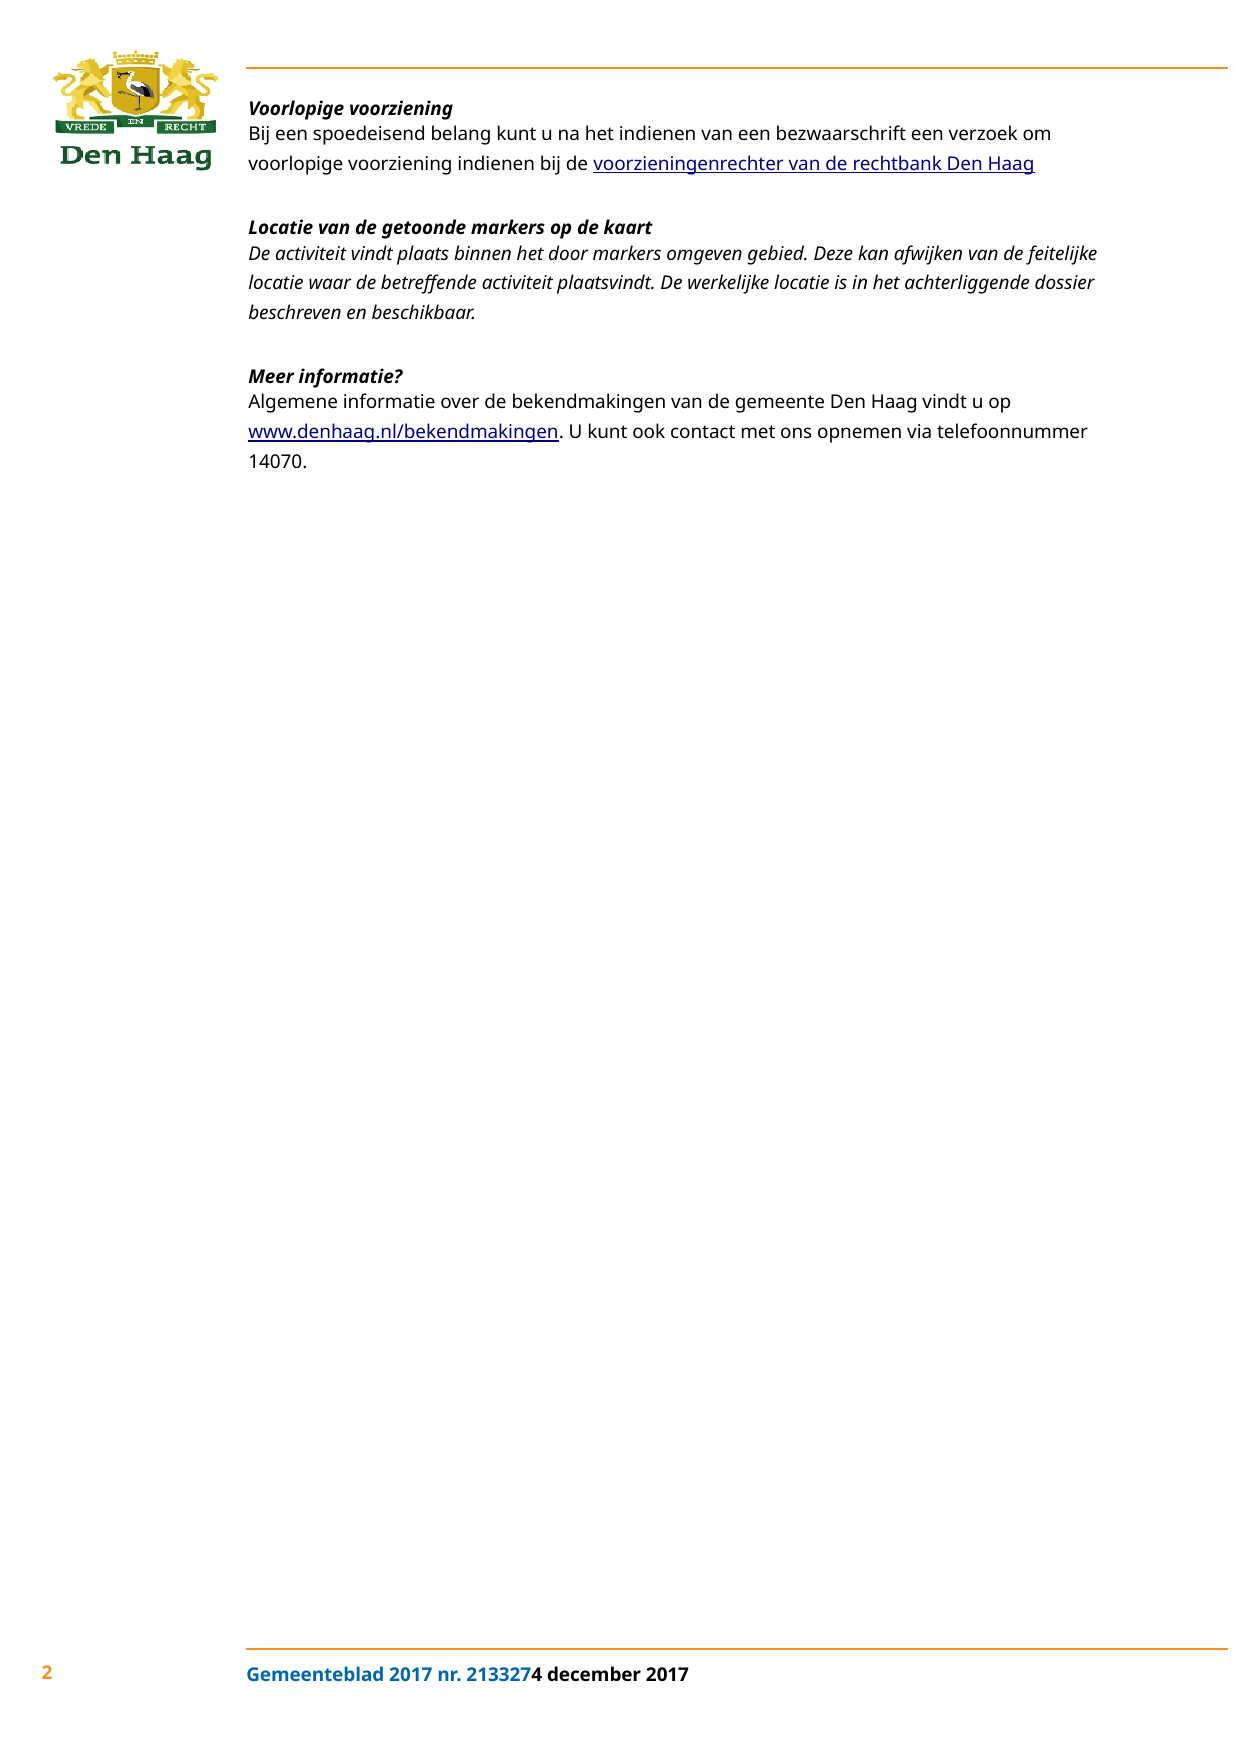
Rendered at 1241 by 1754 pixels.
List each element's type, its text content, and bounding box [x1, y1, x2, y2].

text Bij een spoedeisend belang kunt u na het indienen van een bezwaarschrift een verzoek om voorlopige voorziening indienen bij de voorzieningenrechter van de rechtbank Den Haag [248, 121, 1152, 176]
text Voorlopige voorziening [248, 95, 1152, 121]
text Algemene informatie over de bekendmakingen van de gemeente Den Haag vindt u op www.denhaag.nl/bekendmakingen. U kunt ook contact met ons opnemen via telefoonnummer 14070. [248, 389, 1152, 473]
text Locatie van de getoonde markers op de kaart [248, 214, 1152, 240]
picture [41, 47, 231, 172]
text Meer informatie? [248, 363, 1152, 389]
text De activiteit vindt plaats binnen het door markers omgeven gebied. Deze kan afwijken van de feitelijke locatie waar de betreffende activiteit plaatsvindt. De werkelijke locatie is in het achterliggende dossier beschreven en beschikbaar. [248, 240, 1152, 325]
